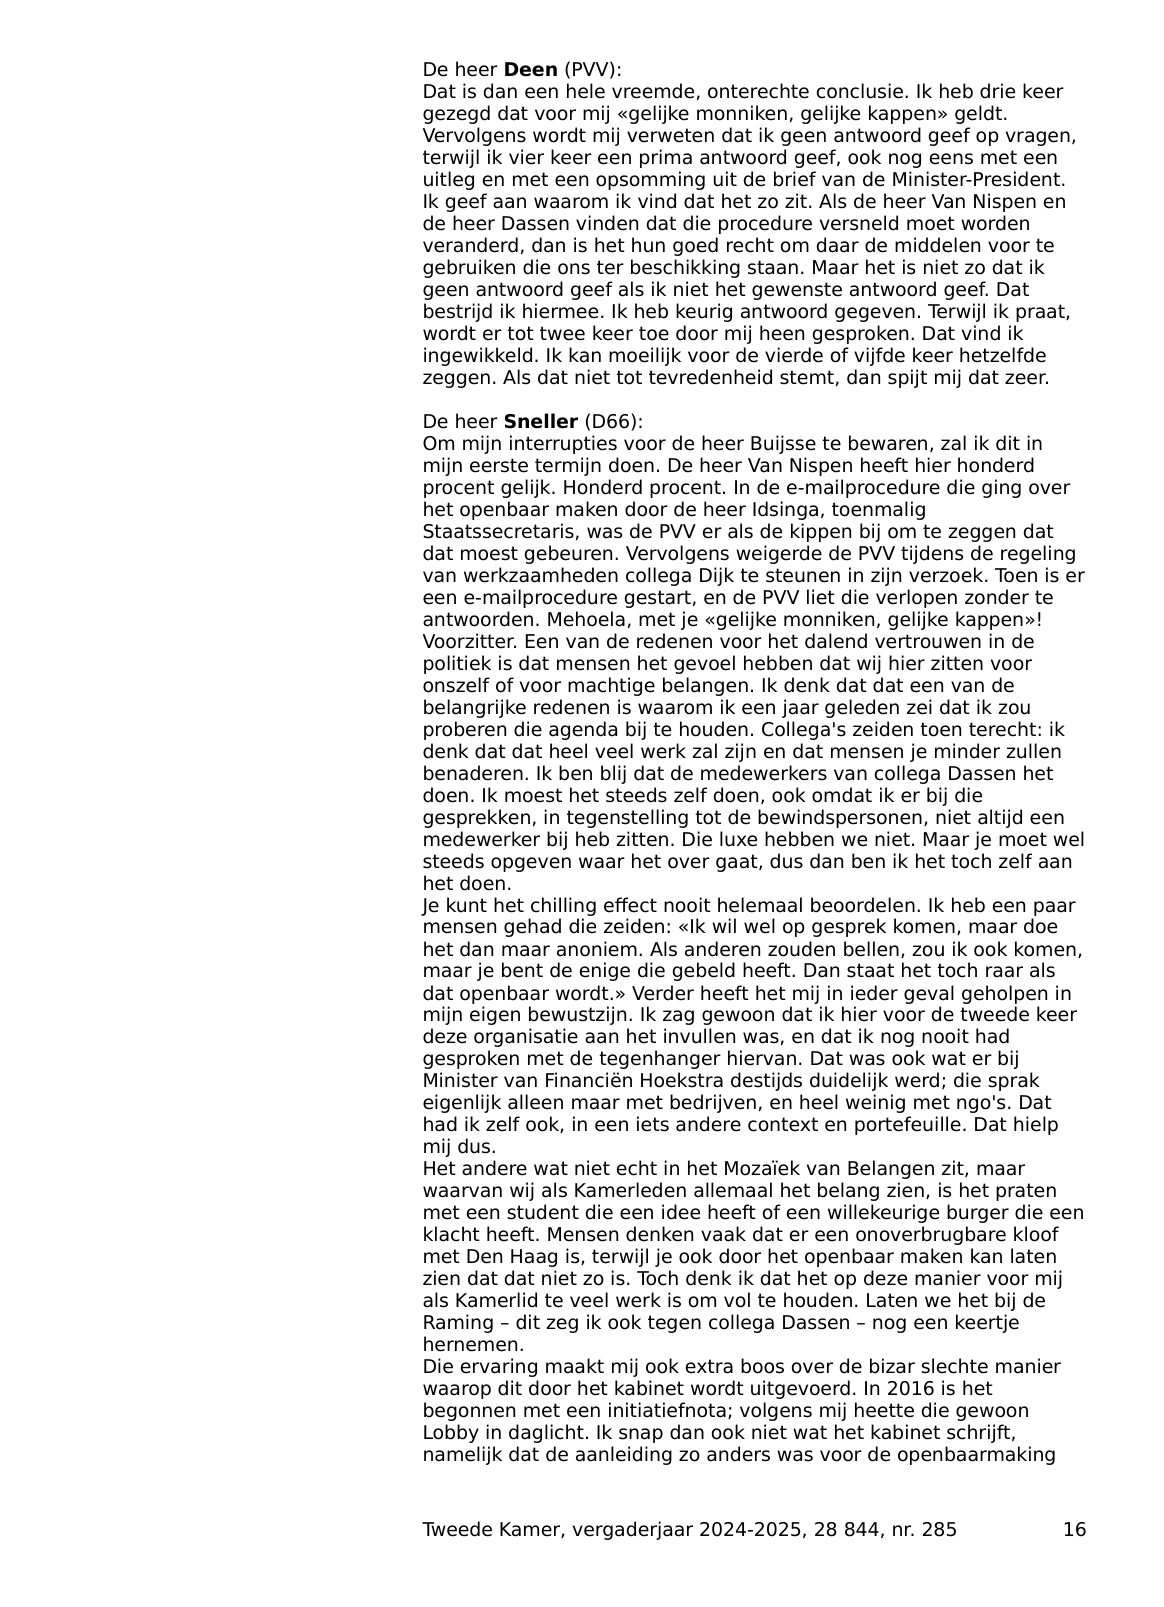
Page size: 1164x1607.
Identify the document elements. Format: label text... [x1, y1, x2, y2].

text Om mijn interrupties voor de heer Buijsse te bewaren, zal ik dit in mijn eerste termijn doen. De heer Van Nispen heeft hier honderd procent gelijk. Honderd procent. In de e-mailprocedure die ging over het openbaar maken door de heer Idsinga, toenmalig Staatssecretaris, was de PVV er als de kippen bij om te zeggen dat dat moest gebeuren. Vervolgens weigerde de PVV tijdens de regeling van werkzaamheden collega Dijk te steunen in zijn verzoek. Toen is er een e-mailprocedure gestart, en de PVV liet die verlopen zonder te antwoorden. Mehoela, met je «gelijke monniken, gelijke kappen»! [422, 433, 1087, 631]
text Het andere wat niet echt in het Mozaïek van Belangen zit, maar waarvan wij als Kamerleden allemaal het belang zien, is het praten met een student die een idee heeft of een willekeurige burger die een klacht heeft. Mensen denken vaak dat er een onoverbrugbare kloof met Den Haag is, terwijl je ook door het openbaar maken kan laten zien dat dat niet zo is. Toch denk ik dat het op deze manier voor mij als Kamerlid te veel werk is om vol te houden. Laten we het bij de Raming – dit zeg ik ook tegen collega Dassen – nog een keertje hernemen. [422, 1158, 1087, 1356]
text Voorzitter. Een van de redenen voor het dalend vertrouwen in de politiek is dat mensen het gevoel hebben dat wij hier zitten voor onszelf of voor machtige belangen. Ik denk dat dat een van de belangrijke redenen is waarom ik een jaar geleden zei dat ik zou proberen die agenda bij te houden. Collega's zeiden toen terecht: ik denk dat dat heel veel werk zal zijn en dat mensen je minder zullen benaderen. Ik ben blij dat de medewerkers van collega Dassen het doen. Ik moest het steeds zelf doen, ook omdat ik er bij die gesprekken, in tegenstelling tot de bewindspersonen, niet altijd een medewerker bij heb zitten. Die luxe hebben we niet. Maar je moet wel steeds opgeven waar het over gaat, dus dan ben ik het toch zelf aan het doen. [422, 631, 1087, 894]
text De heer Sneller (D66): [422, 411, 1087, 433]
text Dat is dan een hele vreemde, onterechte conclusie. Ik heb drie keer gezegd dat voor mij «gelijke monniken, gelijke kappen» geldt. Vervolgens wordt mij verweten dat ik geen antwoord geef op vragen, terwijl ik vier keer een prima antwoord geef, ook nog eens met een uitleg en met een opsomming uit de brief van de Minister-President. Ik geef aan waarom ik vind dat het zo zit. Als de heer Van Nispen en de heer Dassen vinden dat die procedure versneld moet worden veranderd, dan is het hun goed recht om daar de middelen voor te gebruiken die ons ter beschikking staan. Maar het is niet zo dat ik geen antwoord geef als ik niet het gewenste antwoord geef. Dat bestrijd ik hiermee. Ik heb keurig antwoord gegeven. Terwijl ik praat, wordt er tot twee keer toe door mij heen gesproken. Dat vind ik ingewikkeld. Ik kan moeilijk voor de vierde of vijfde keer hetzelfde zeggen. Als dat niet tot tevredenheid stemt, dan spijt mij dat zeer. [422, 81, 1087, 389]
text Je kunt het chilling effect nooit helemaal beoordelen. Ik heb een paar mensen gehad die zeiden: «Ik wil wel op gesprek komen, maar doe het dan maar anoniem. Als anderen zouden bellen, zou ik ook komen, maar je bent de enige die gebeld heeft. Dan staat het toch raar als dat openbaar wordt.» Verder heeft het mij in ieder geval geholpen in mijn eigen bewustzijn. Ik zag gewoon dat ik hier voor de tweede keer deze organisatie aan het invullen was, en dat ik nog nooit had gesproken met de tegenhanger hiervan. Dat was ook wat er bij Minister van Financiën Hoekstra destijds duidelijk werd; die sprak eigenlijk alleen maar met bedrijven, en heel weinig met ngo's. Dat had ik zelf ook, in een iets andere context en portefeuille. Dat hielp mij dus. [422, 894, 1087, 1158]
text De heer Deen (PVV): [422, 59, 1087, 81]
text Die ervaring maakt mij ook extra boos over de bizar slechte manier waarop dit door het kabinet wordt uitgevoerd. In 2016 is het begonnen met een initiatiefnota; volgens mij heette die gewoon Lobby in daglicht. Ik snap dan ook niet wat het kabinet schrijft, namelijk dat de aanleiding zo anders was voor de openbaarmaking [422, 1356, 1087, 1466]
